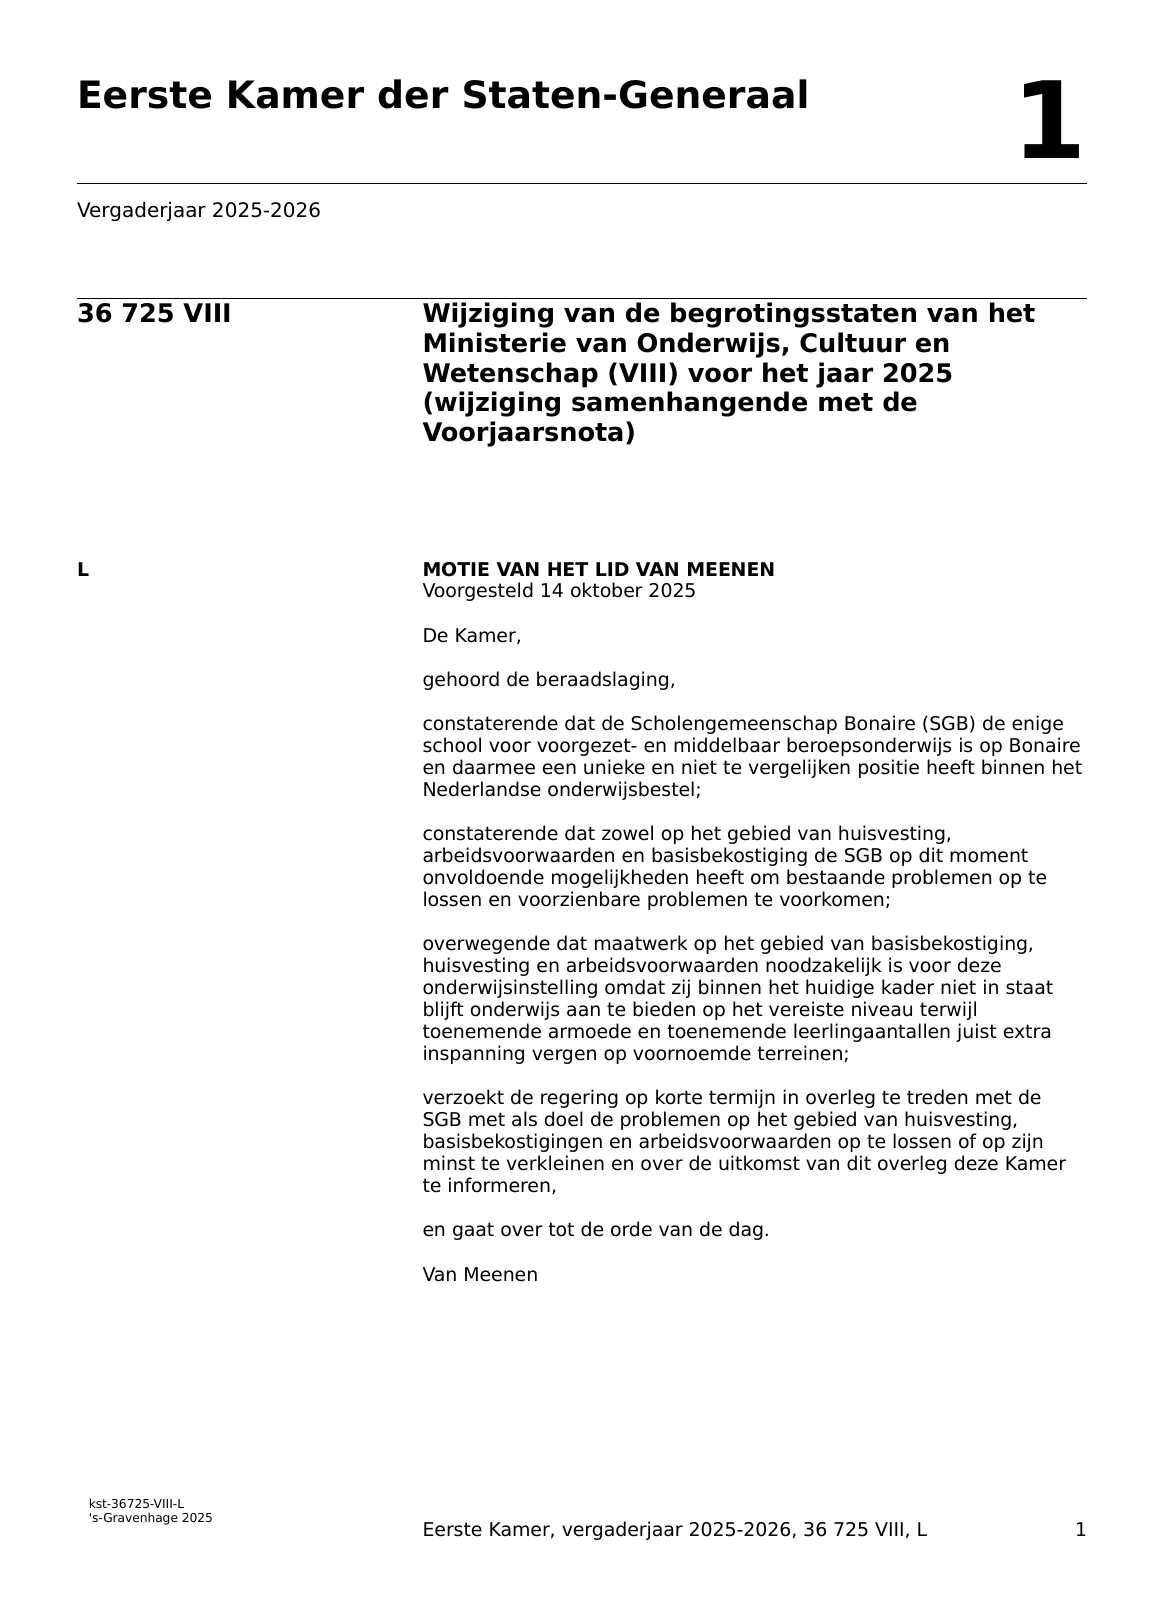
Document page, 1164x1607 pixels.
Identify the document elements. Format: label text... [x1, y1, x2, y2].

table_cell Vergaderjaar 2025-2026 [77, 184, 1087, 298]
text Van Meenen [422, 1263, 1087, 1285]
text kst-36725-VIII-L [88, 1497, 323, 1511]
table_header 1 [886, 59, 1087, 183]
text 's-Gravenhage 2025 [88, 1511, 323, 1525]
text en gaat over tot de orde van de dag. [422, 1219, 1087, 1241]
text overwegende dat maatwerk op het gebied van basisbekostiging, huisvesting en arbeidsvoorwaarden noodzakelijk is voor deze onderwijsinstelling omdat zij binnen het huidige kader niet in staat blijft onderwijs aan te bieden op het vereiste niveau terwijl toenemende armoede en toenemende leerlingaantallen juist extra inspanning vergen op voornoemde terreinen; [422, 933, 1087, 1065]
text gehoord de beraadslaging, [422, 669, 1087, 691]
text verzoekt de regering op korte termijn in overleg te treden met de SGB met als doel de problemen op het gebied van huisvesting, basisbekostigingen en arbeidsvoorwaarden op te lossen of op zijn minst te verkleinen en over de uitkomst van dit overleg deze Kamer te informeren, [422, 1087, 1087, 1197]
text constaterende dat de Scholengemeenschap Bonaire (SGB) de enige school voor voorgezet- en middelbaar beroepsonderwijs is op Bonaire en daarmee een unieke en niet te vergelijken positie heeft binnen het Nederlandse onderwijsbestel; [422, 713, 1087, 801]
text constaterende dat zowel op het gebied van huisvesting, arbeidsvoorwaarden en basisbekostiging de SGB op dit moment onvoldoende mogelijkheden heeft om bestaande problemen op te lossen en voorzienbare problemen te voorkomen; [422, 823, 1087, 911]
subtitle L MOTIE VAN HET LID VAN MEENEN [77, 558, 1087, 580]
table_header Eerste Kamer der Staten-Generaal [77, 59, 886, 183]
text Voorgesteld 14 oktober 2025 [422, 580, 1087, 602]
subtitle 36 725 VIII Wijziging van de begrotingsstaten van het Ministerie van Onderwijs, Cultuur en Wetenschap (VIII) voor het jaar 2025 (wijziging samenhangende met de Voorjaarsnota) [77, 299, 1087, 447]
text De Kamer, [422, 624, 1087, 647]
